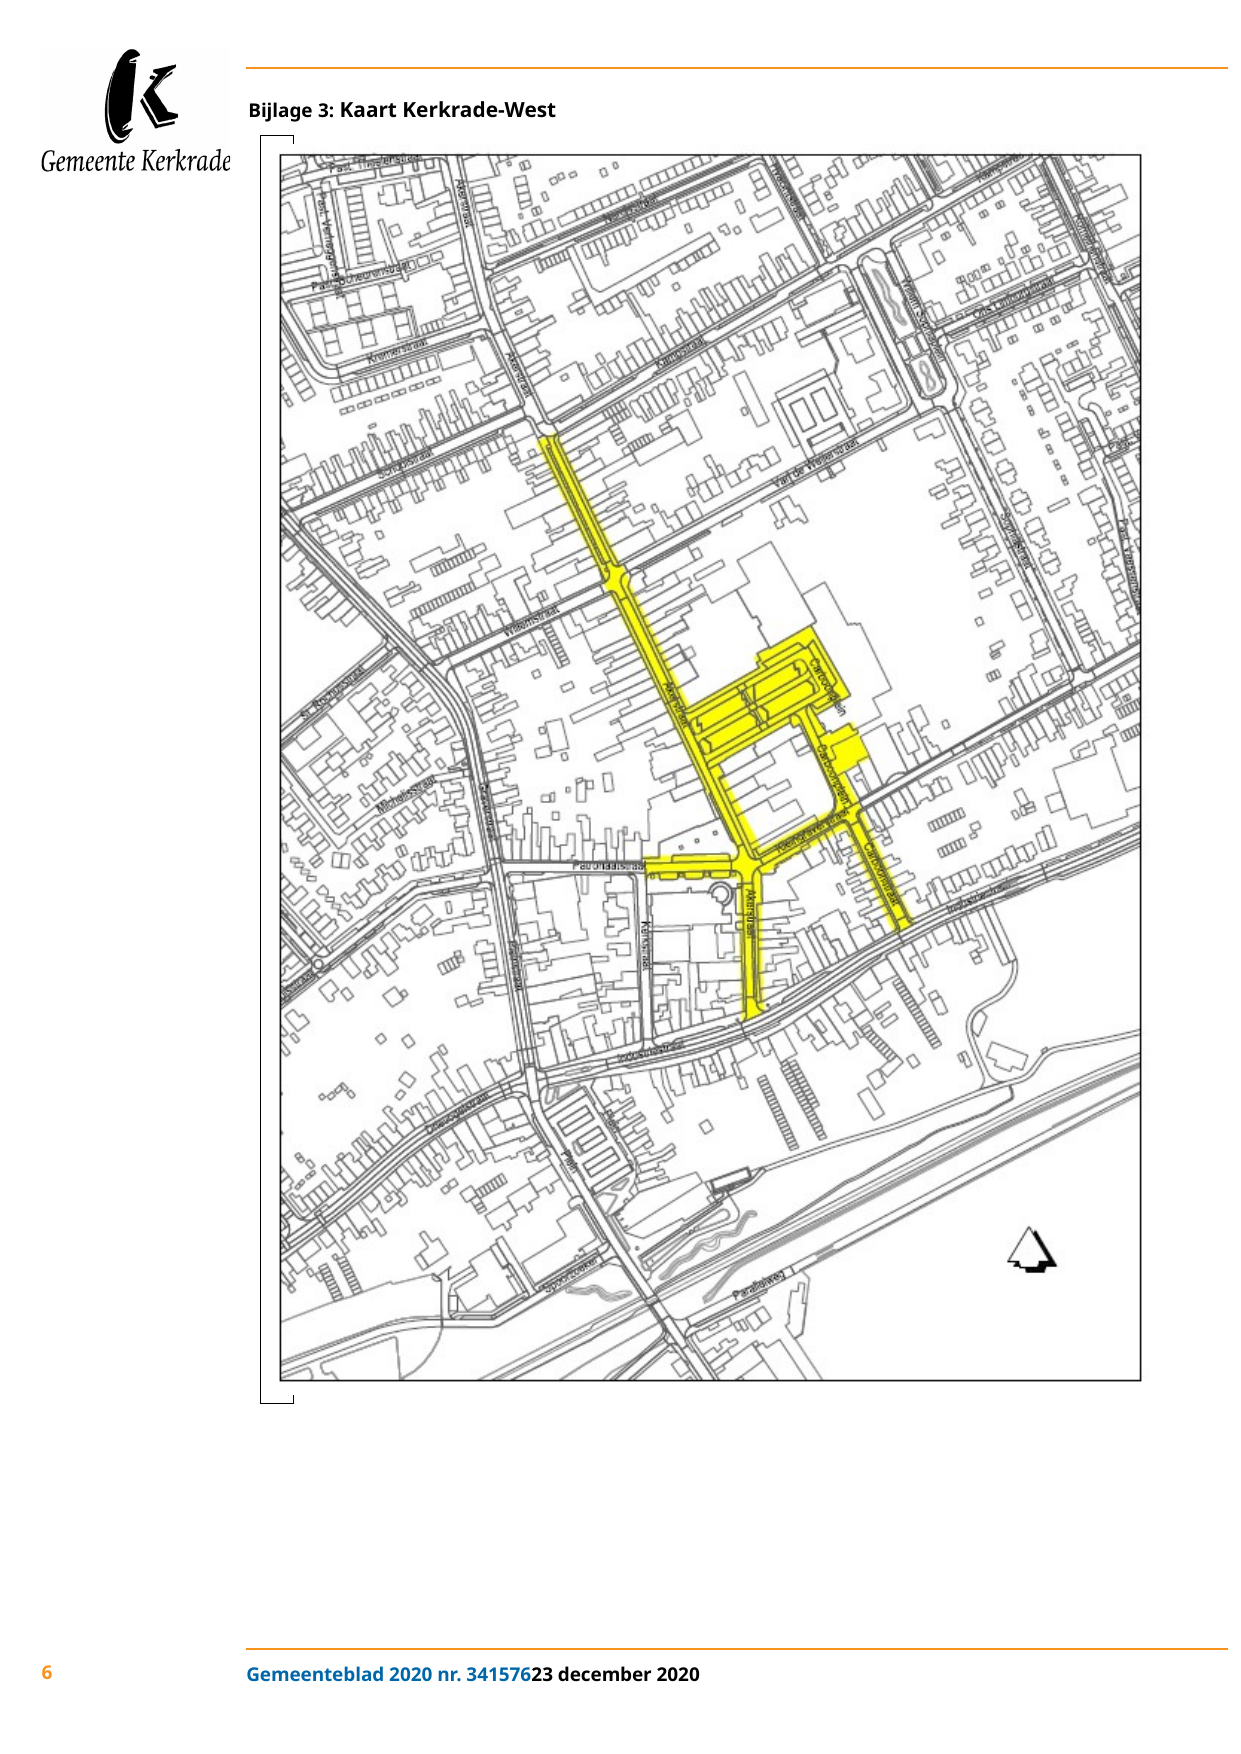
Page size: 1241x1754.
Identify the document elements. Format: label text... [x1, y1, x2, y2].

picture [41, 47, 231, 172]
picture [268, 144, 1155, 1395]
text Bijlage 3: Kaart Kerkrade-West [248, 95, 1152, 123]
